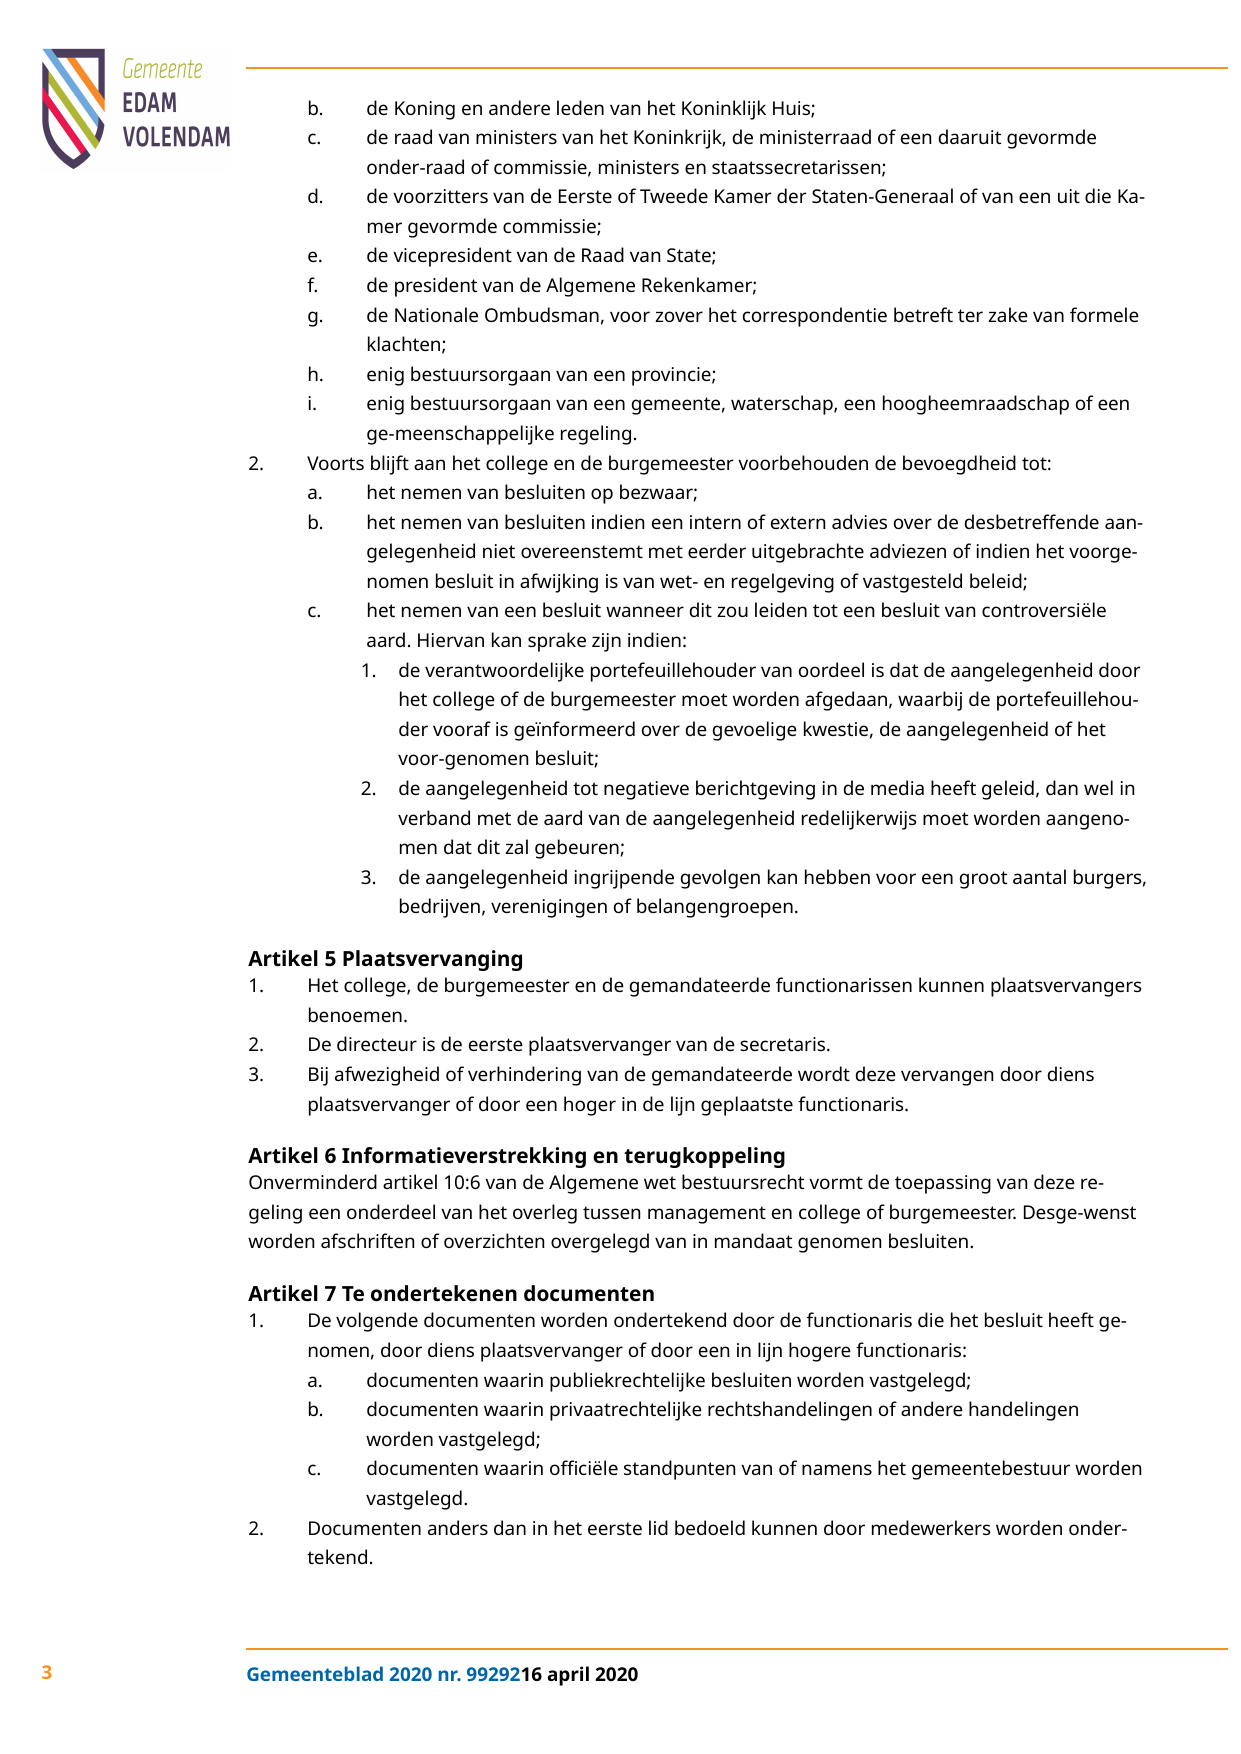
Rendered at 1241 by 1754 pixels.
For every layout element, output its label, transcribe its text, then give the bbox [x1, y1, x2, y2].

list de Koning en andere leden van het Koninklijk Huis; [307, 95, 1152, 121]
text Artikel 5 Plaatsvervanging [248, 944, 1152, 972]
list de aangelegenheid tot negatieve berichtgeving in de media heeft geleid, dan wel in verband met de aard van de aangelegenheid redelijkerwijs moet worden aangeno-men dat dit zal gebeuren; [361, 775, 1152, 860]
list Het college, de burgemeester en de gemandateerde functionarissen kunnen plaatsvervangers benoemen. [248, 972, 1152, 1028]
list Voorts blijft aan het college en de burgemeester voorbehouden de bevoegdheid tot: [248, 450, 1152, 476]
list documenten waarin privaatrechtelijke rechtshandelingen of andere handelingen worden vastgelegd; [307, 1396, 1152, 1452]
list enig bestuursorgaan van een provincie; [307, 361, 1152, 387]
list de voorzitters van de Eerste of Tweede Kamer der Staten-Generaal of van een uit die Ka-mer gevormde commissie; [307, 183, 1152, 239]
list de vicepresident van de Raad van State; [307, 243, 1152, 268]
picture [41, 47, 231, 172]
list enig bestuursorgaan van een gemeente, waterschap, een hoogheemraadschap of een ge-meenschappelijke regeling. [307, 391, 1152, 446]
list het nemen van een besluit wanneer dit zou leiden tot een besluit van controversiële aard. Hiervan kan sprake zijn indien: [307, 598, 1152, 653]
list de president van de Algemene Rekenkamer; [307, 272, 1152, 298]
list Documenten anders dan in het eerste lid bedoeld kunnen door medewerkers worden onder-tekend. [248, 1515, 1152, 1570]
text Artikel 6 Informatieverstrekking en terugkoppeling [248, 1141, 1152, 1169]
list Bij afwezigheid of verhindering van de gemandateerde wordt deze vervangen door diens plaatsvervanger of door een hoger in de lijn geplaatste functionaris. [248, 1061, 1152, 1116]
list documenten waarin publiekrechtelijke besluiten worden vastgelegd; [307, 1367, 1152, 1392]
list de raad van ministers van het Koninkrijk, de ministerraad of een daaruit gevormde onder-raad of commissie, ministers en staatssecretarissen; [307, 124, 1152, 180]
text Onverminderd artikel 10:6 van de Algemene wet bestuursrecht vormt de toepassing van deze re-geling een onderdeel van het overleg tussen management en college of burgemeester. Desge-wenst worden afschriften of overzichten overgelegd van in mandaat genomen besluiten. [248, 1169, 1152, 1254]
list de aangelegenheid ingrijpende gevolgen kan hebben voor een groot aantal burgers, bedrijven, verenigingen of belangengroepen. [361, 864, 1152, 919]
text Artikel 7 Te ondertekenen documenten [248, 1279, 1152, 1308]
list de verantwoordelijke portefeuillehouder van oordeel is dat de aangelegenheid door het college of de burgemeester moet worden afgedaan, waarbij de portefeuillehou-der vooraf is geïnformeerd over de gevoelige kwestie, de aangelegenheid of het voor-genomen besluit; [361, 657, 1152, 771]
list De directeur is de eerste plaatsvervanger van de secretaris. [248, 1032, 1152, 1057]
list de Nationale Ombudsman, voor zover het correspondentie betreft ter zake van formele klachten; [307, 302, 1152, 357]
list het nemen van besluiten indien een intern of extern advies over de desbetreffende aan-gelegenheid niet overeenstemt met eerder uitgebrachte adviezen of indien het voorge-nomen besluit in afwijking is van wet- en regelgeving of vastgesteld beleid; [307, 509, 1152, 594]
list documenten waarin officiële standpunten van of namens het gemeentebestuur worden vastgelegd. [307, 1456, 1152, 1511]
list het nemen van besluiten op bezwaar; [307, 479, 1152, 505]
list De volgende documenten worden ondertekend door de functionaris die het besluit heeft ge-nomen, door diens plaatsvervanger of door een in lijn hogere functionaris: [248, 1308, 1152, 1363]
